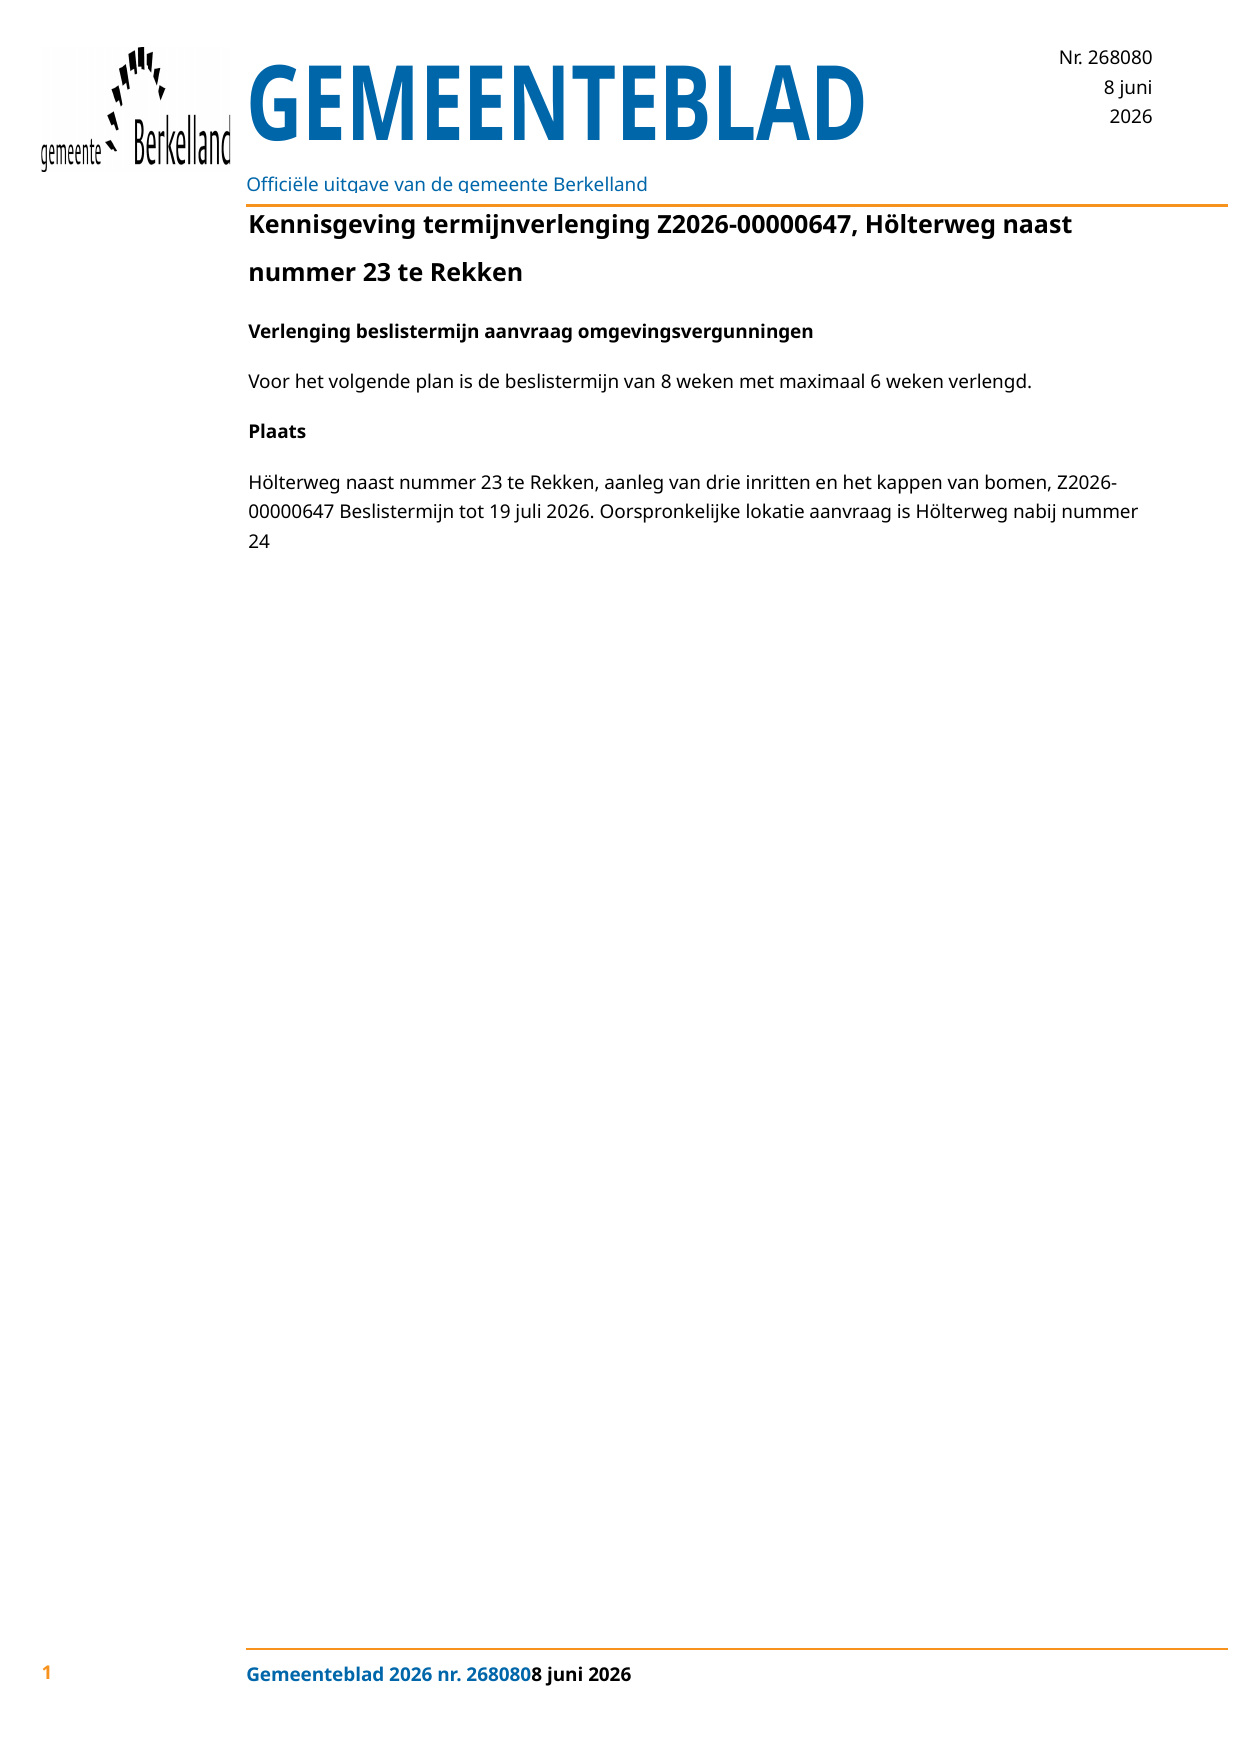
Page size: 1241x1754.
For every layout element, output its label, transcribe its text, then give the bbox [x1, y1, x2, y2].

text Verlenging beslistermijn aanvraag omgevingsvergunningen [248, 318, 1152, 344]
text Voor het volgende plan is de beslistermijn van 8 weken met maximaal 6 weken verlengd. [248, 368, 1152, 394]
picture [41, 47, 231, 172]
text Hölterweg naast nummer 23 te Rekken, aanleg van drie inritten en het kappen van bomen, Z2026-00000647 Beslistermijn tot 19 juli 2026. Oorspronkelijke lokatie aanvraag is Hölterweg nabij nummer 24 [248, 469, 1152, 554]
text Plaats [248, 419, 1152, 444]
text Kennisgeving termijnverlenging Z2026-00000647, Hölterweg naast nummer 23 te Rekken [248, 207, 1152, 288]
